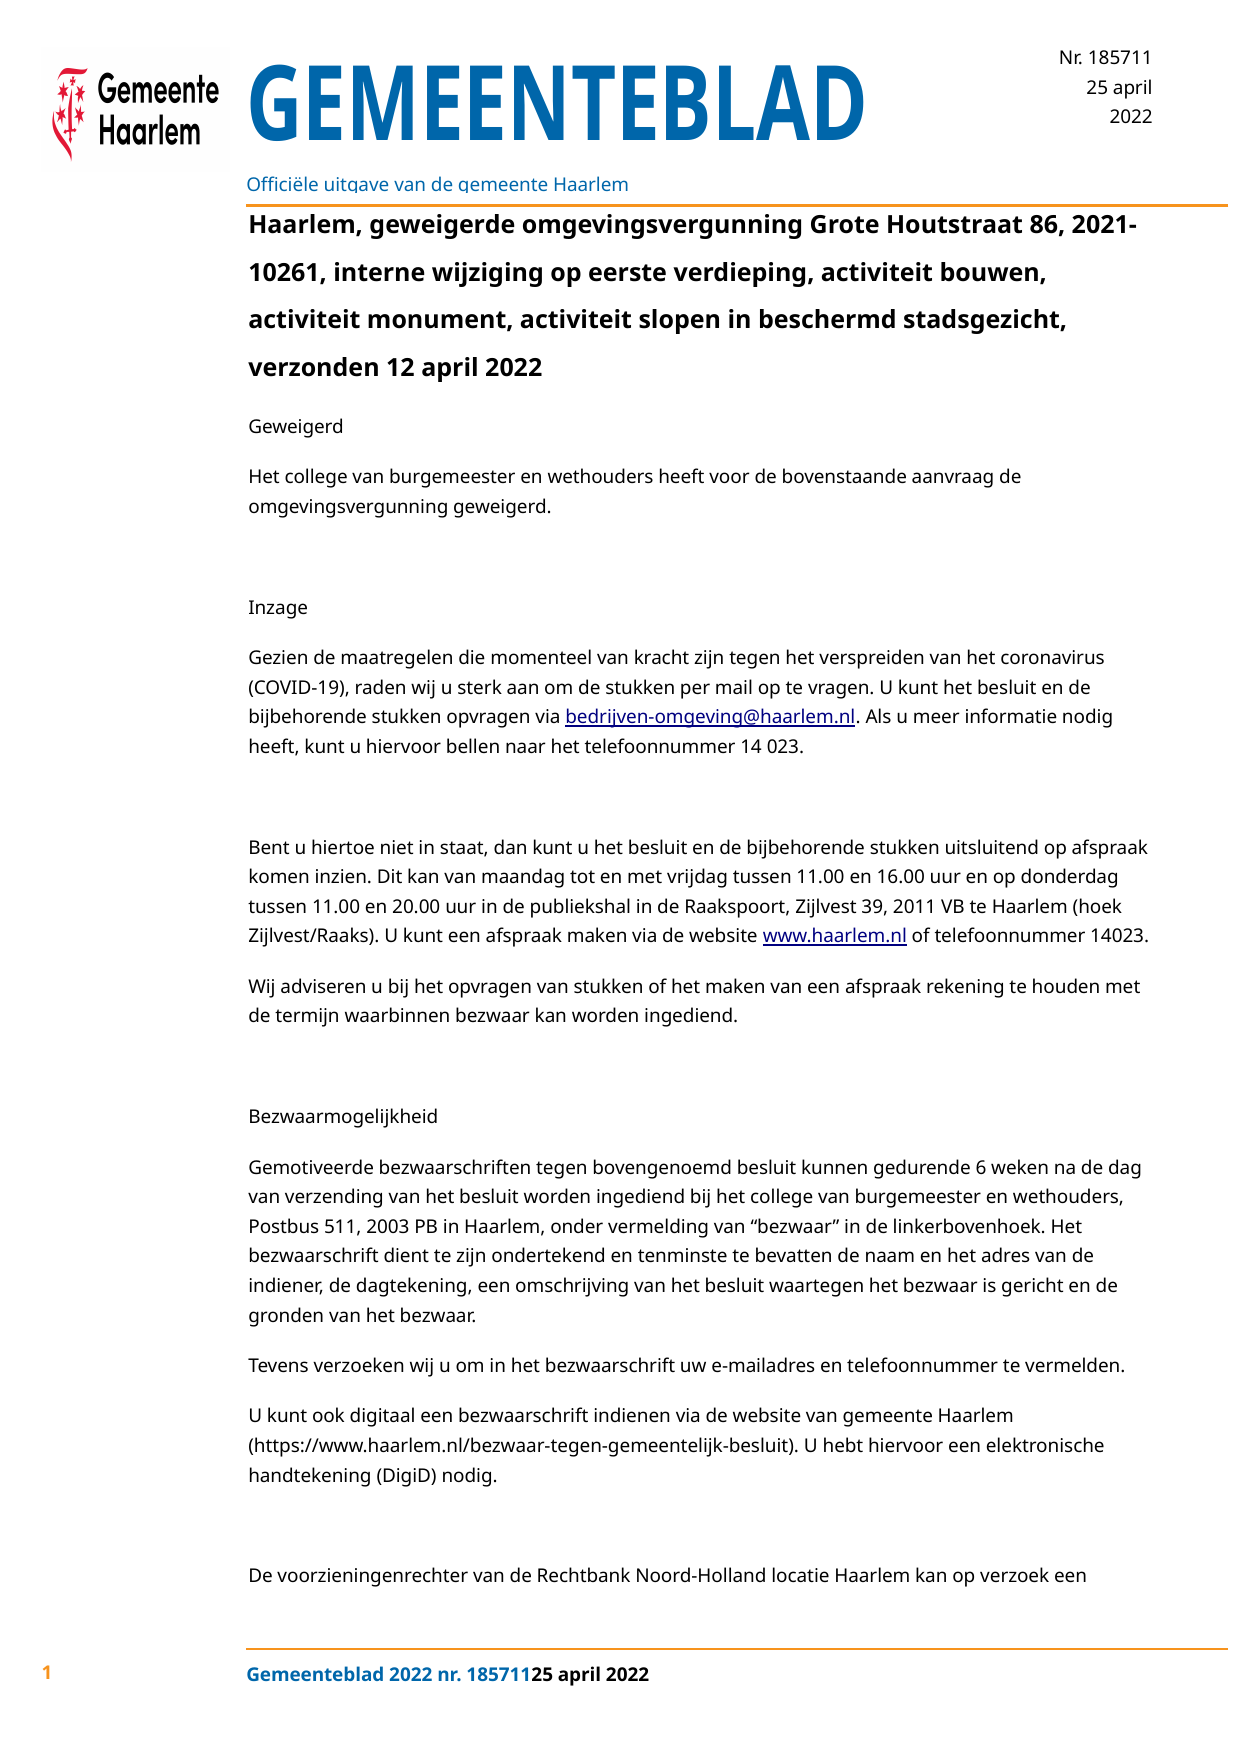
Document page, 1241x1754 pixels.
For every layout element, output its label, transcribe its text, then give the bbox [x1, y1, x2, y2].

text Wij adviseren u bij het opvragen van stukken of het maken van een afspraak rekening te houden met de termijn waarbinnen bezwaar kan worden ingediend. [248, 973, 1152, 1028]
text Gezien de maatregelen die momenteel van kracht zijn tegen het verspreiden van het coronavirus (COVID-19), raden wij u sterk aan om de stukken per mail op te vragen. U kunt het besluit en de bijbehorende stukken opvragen via bedrijven-omgeving@haarlem.nl. Als u meer informatie nodig heeft, kunt u hiervoor bellen naar het telefoonnummer 14 023. [248, 644, 1152, 759]
text Bezwaarmogelijkheid [248, 1103, 1152, 1129]
text Haarlem, geweigerde omgevingsvergunning Grote Houtstraat 86, 2021-10261, interne wijziging op eerste verdieping, activiteit bouwen, activiteit monument, activiteit slopen in beschermd stadsgezicht, verzonden 12 april 2022 [248, 207, 1152, 384]
text Bent u hiertoe niet in staat, dan kunt u het besluit en de bijbehorende stukken uitsluitend op afspraak komen inzien. Dit kan van maandag tot en met vrijdag tussen 11.00 en 16.00 uur en op donderdag tussen 11.00 en 20.00 uur in de publiekshal in de Raakspoort, Zijlvest 39, 2011 VB te Haarlem (hoek Zijlvest/Raaks). U kunt een afspraak maken via de website www.haarlem.nl of telefoonnummer 14023. [248, 834, 1152, 948]
text Het college van burgemeester en wethouders heeft voor de bovenstaande aanvraag de omgevingsvergunning geweigerd. [248, 463, 1152, 519]
picture [41, 47, 231, 172]
text U kunt ook digitaal een bezwaarschrift indienen via de website van gemeente Haarlem (https://www.haarlem.nl/bezwaar-tegen-gemeentelijk-besluit). U hebt hiervoor een elektronische handtekening (DigiD) nodig. [248, 1403, 1152, 1488]
text Inzage [248, 594, 1152, 620]
text Geweigerd [248, 413, 1152, 439]
text Tevens verzoeken wij u om in het bezwaarschrift uw e-mailadres en telefoonnummer te vermelden. [248, 1352, 1152, 1378]
text De voorzieningenrechter van de Rechtbank Noord-Holland locatie Haarlem kan op verzoek een [248, 1563, 1152, 1588]
text Gemotiveerde bezwaarschriften tegen bovengenoemd besluit kunnen gedurende 6 weken na de dag van verzending van het besluit worden ingediend bij het college van burgemeester en wethouders, Postbus 511, 2003 PB in Haarlem, onder vermelding van “bezwaar” in de linkerbovenhoek. Het bezwaarschrift dient te zijn ondertekend en tenminste te bevatten de naam en het adres van de indiener, de dagtekening, een omschrijving van het besluit waartegen het bezwaar is gericht en de gronden van het bezwaar. [248, 1154, 1152, 1328]
